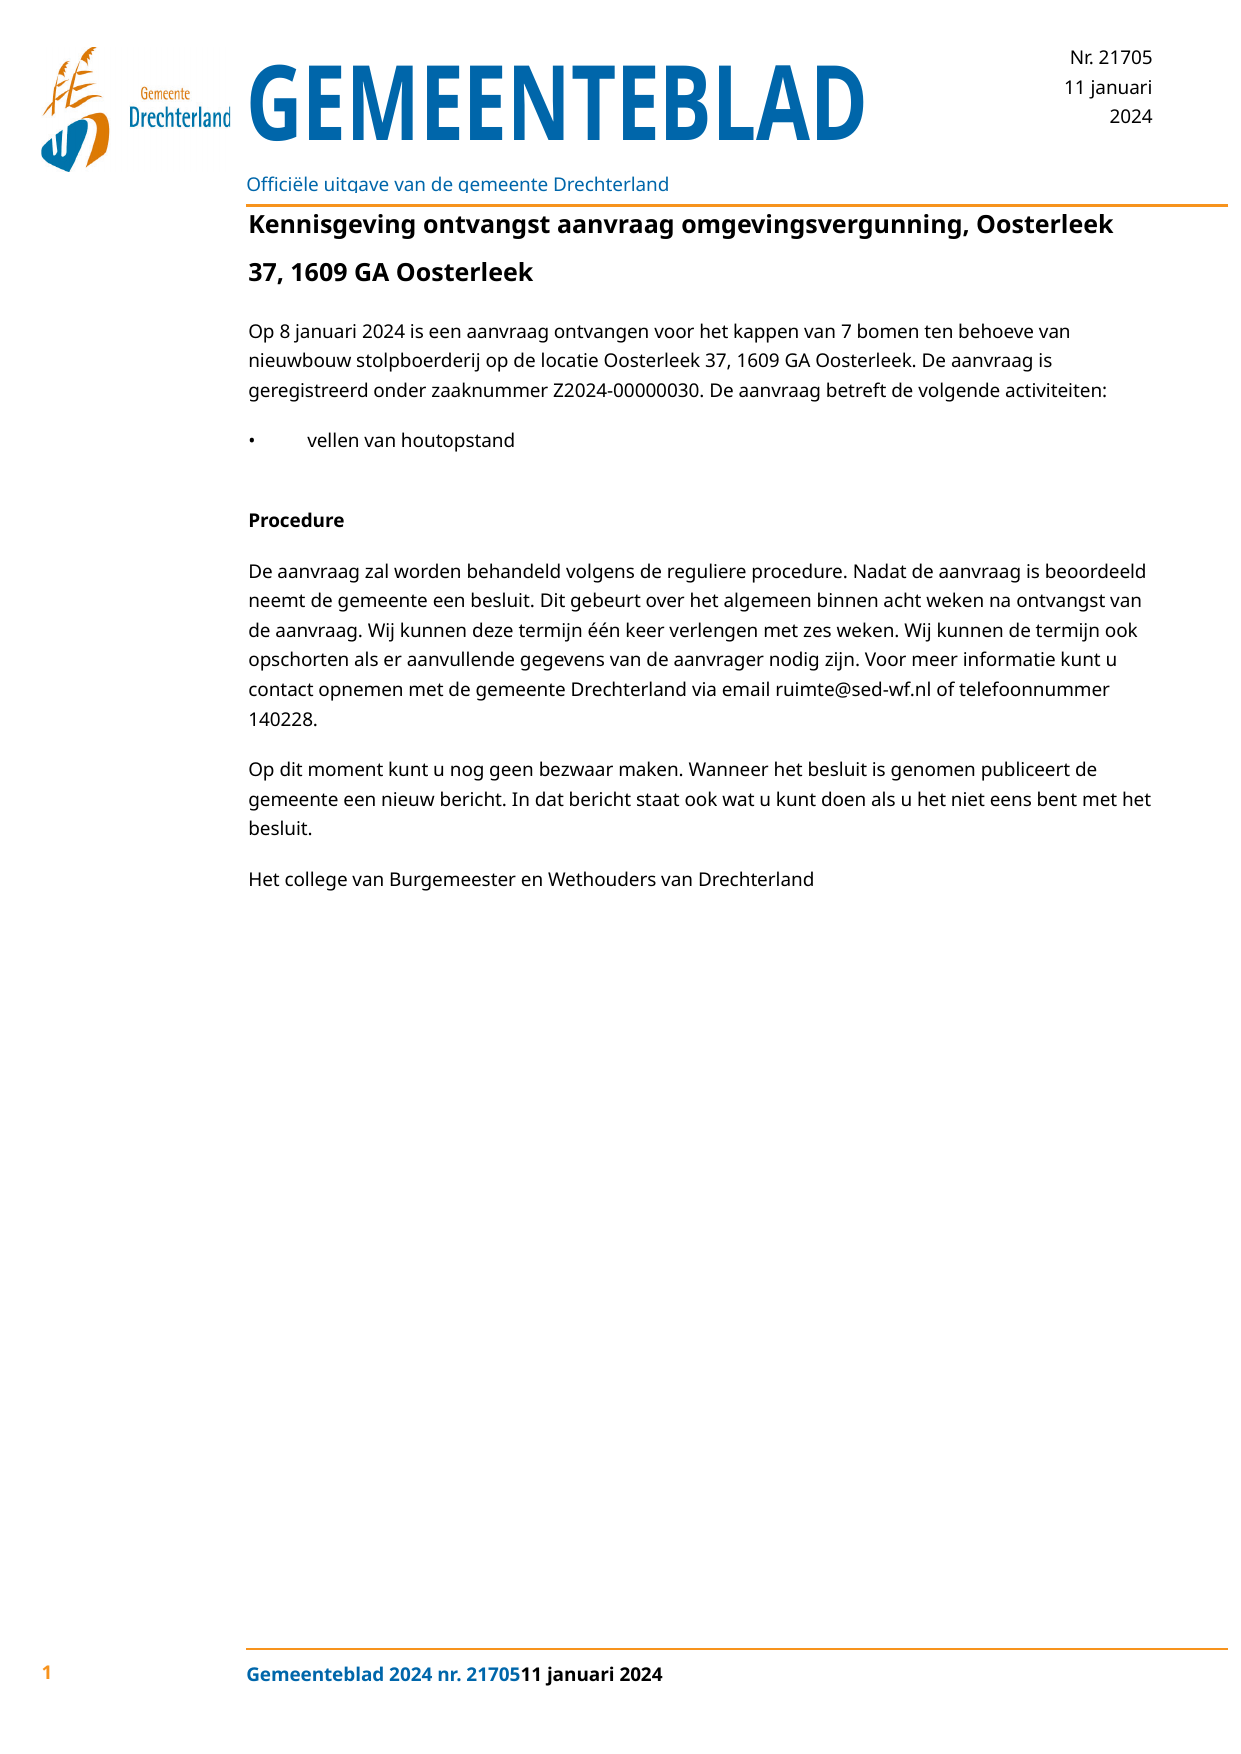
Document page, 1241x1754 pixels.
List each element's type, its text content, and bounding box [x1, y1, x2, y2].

text Op dit moment kunt u nog geen bezwaar maken. Wanneer het besluit is genomen publiceert de gemeente een nieuw bericht. In dat bericht staat ook wat u kunt doen als u het niet eens bent met het besluit. [248, 756, 1152, 841]
text Op 8 januari 2024 is een aanvraag ontvangen voor het kappen van 7 bomen ten behoeve van nieuwbouw stolpboerderij op de locatie Oosterleek 37, 1609 GA Oosterleek. De aanvraag is geregistreerd onder zaaknummer Z2024-00000030. De aanvraag betreft de volgende activiteiten: [248, 318, 1152, 403]
picture [226, 115, 231, 124]
list vellen van houtopstand [248, 427, 1152, 453]
text De aanvraag zal worden behandeld volgens de reguliere procedure. Nadat de aanvraag is beoordeeld neemt de gemeente een besluit. Dit gebeurt over het algemeen binnen acht weken na ontvangst van de aanvraag. Wij kunnen deze termijn één keer verlengen met zes weken. Wij kunnen de termijn ook opschorten als er aanvullende gegevens van de aanvrager nodig zijn. Voor meer informatie kunt u contact opnemen met de gemeente Drechterland via email ruimte@sed-wf.nl of telefoonnummer 140228. [248, 558, 1152, 732]
text Het college van Burgemeester en Wethouders van Drechterland [248, 866, 1152, 892]
text Kennisgeving ontvangst aanvraag omgevingsvergunning, Oosterleek 37, 1609 GA Oosterleek [248, 207, 1152, 288]
picture [41, 47, 231, 172]
picture [41, 158, 64, 172]
text Procedure [248, 507, 1152, 533]
